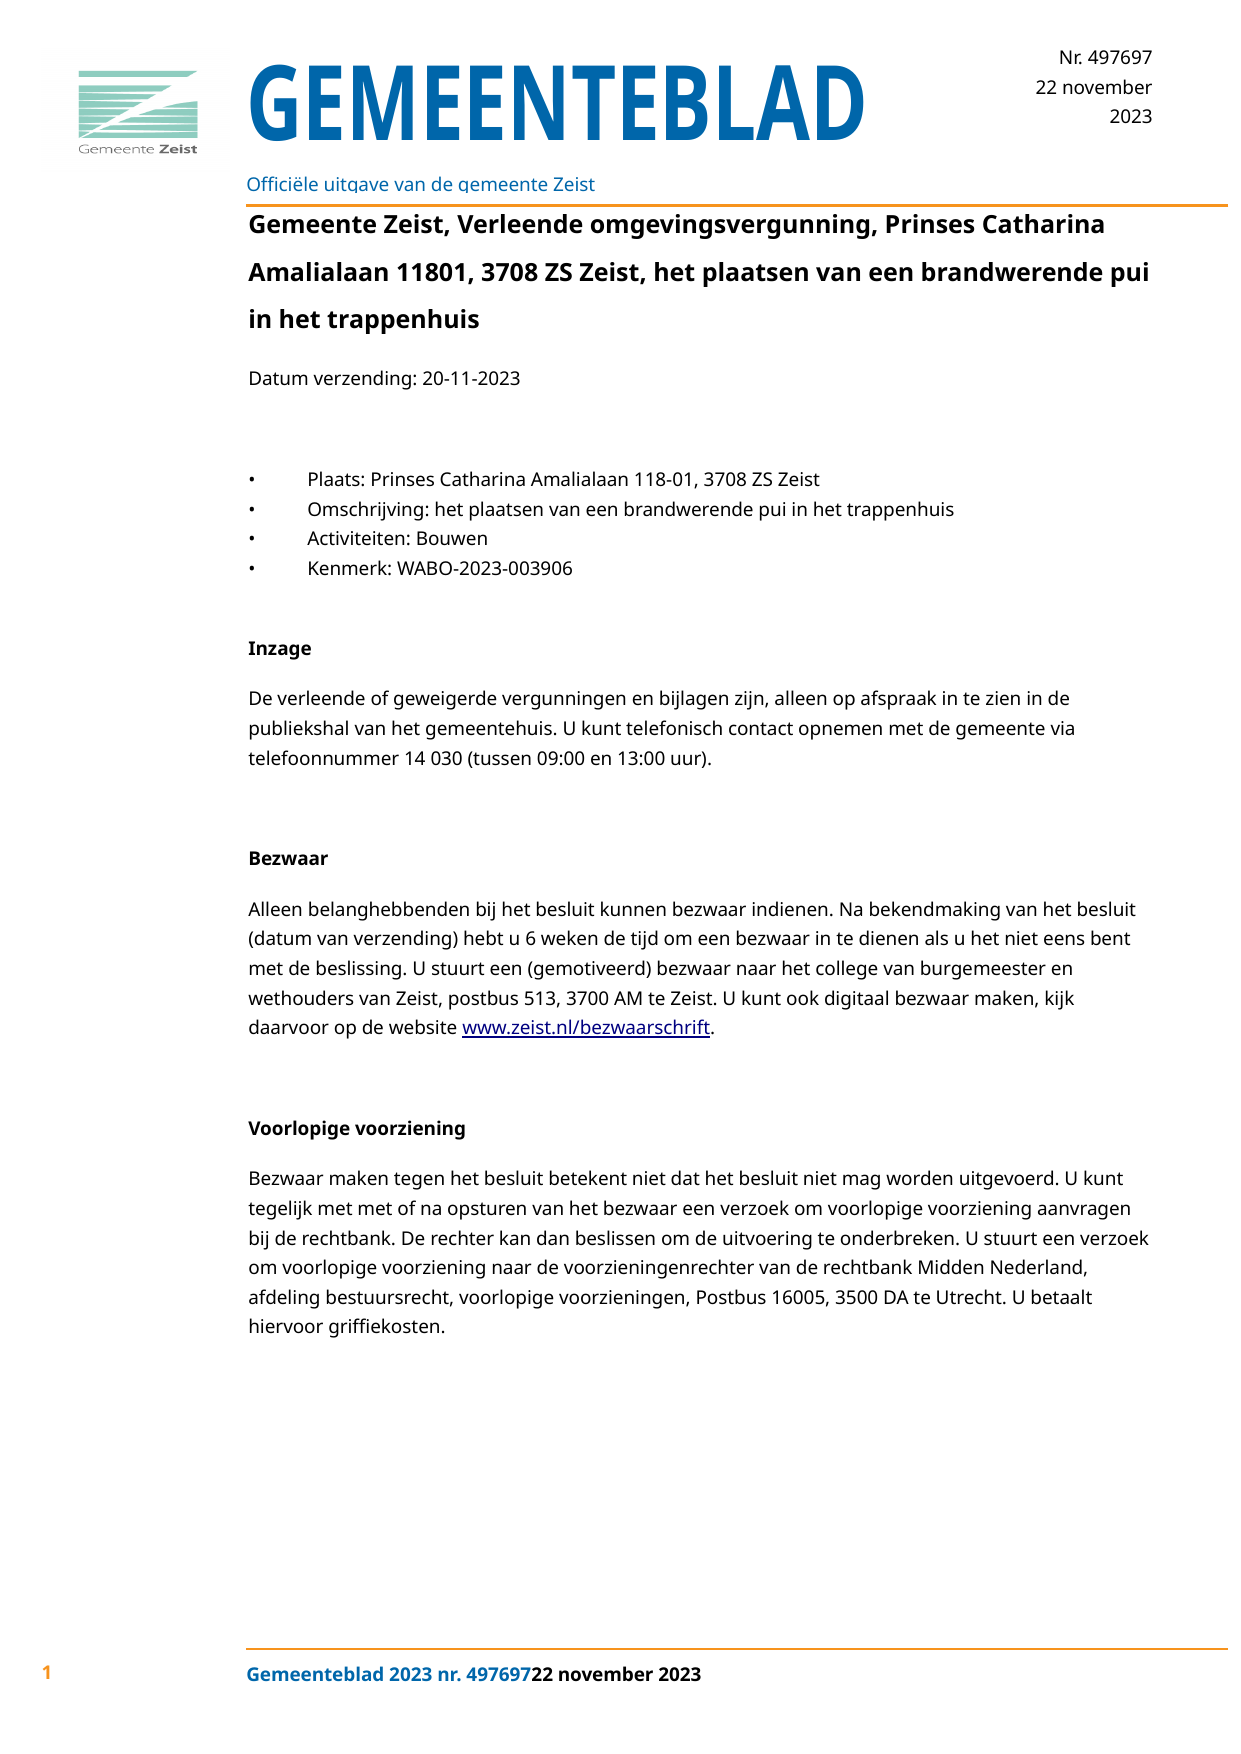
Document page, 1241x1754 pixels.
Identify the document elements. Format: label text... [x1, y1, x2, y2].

text Alleen belanghebbenden bij het besluit kunnen bezwaar indienen. Na bekendmaking van het besluit (datum van verzending) hebt u 6 weken de tijd om een bezwaar in te dienen als u het niet eens bent met de beslissing. U stuurt een (gemotiveerd) bezwaar naar het college van burgemeester en wethouders van Zeist, postbus 513, 3700 AM te Zeist. U kunt ook digitaal bezwaar maken, kijk daarvoor op de website www.zeist.nl/bezwaarschrift. [248, 896, 1152, 1040]
text Bezwaar maken tegen het besluit betekent niet dat het besluit niet mag worden uitgevoerd. U kunt tegelijk met met of na opsturen van het bezwaar een verzoek om voorlopige voorziening aanvragen bij de rechtbank. De rechter kan dan beslissen om de uitvoering te onderbreken. U stuurt een verzoek om voorlopige voorziening naar de voorzieningenrechter van de rechtbank Midden Nederland, afdeling bestuursrecht, voorlopige voorzieningen, Postbus 16005, 3500 DA te Utrecht. U betaalt hiervoor griffiekosten. [248, 1166, 1152, 1339]
text Datum verzending: 20-11-2023 [248, 366, 1152, 391]
text De verleende of geweigerde vergunningen en bijlagen zijn, alleen op afspraak in te zien in de publiekshal van het gemeentehuis. U kunt telefonisch contact opnemen met de gemeente via telefoonnummer 14 030 (tussen 09:00 en 13:00 uur). [248, 686, 1152, 770]
text Bezwaar [248, 846, 1152, 871]
list Activiteiten: Bouwen [248, 526, 1152, 551]
text Gemeente Zeist, Verleende omgevingsvergunning, Prinses Catharina Amalialaan 11801, 3708 ZS Zeist, het plaatsen van een brandwerende pui in het trappenhuis [248, 207, 1152, 336]
list Omschrijving: het plaatsen van een brandwerende pui in het trappenhuis [248, 496, 1152, 522]
text Inzage [248, 635, 1152, 661]
picture [41, 47, 231, 172]
list Plaats: Prinses Catharina Amalialaan 118-01, 3708 ZS Zeist [248, 466, 1152, 492]
text Voorlopige voorziening [248, 1115, 1152, 1141]
list Kenmerk: WABO-2023-003906 [248, 555, 1152, 581]
